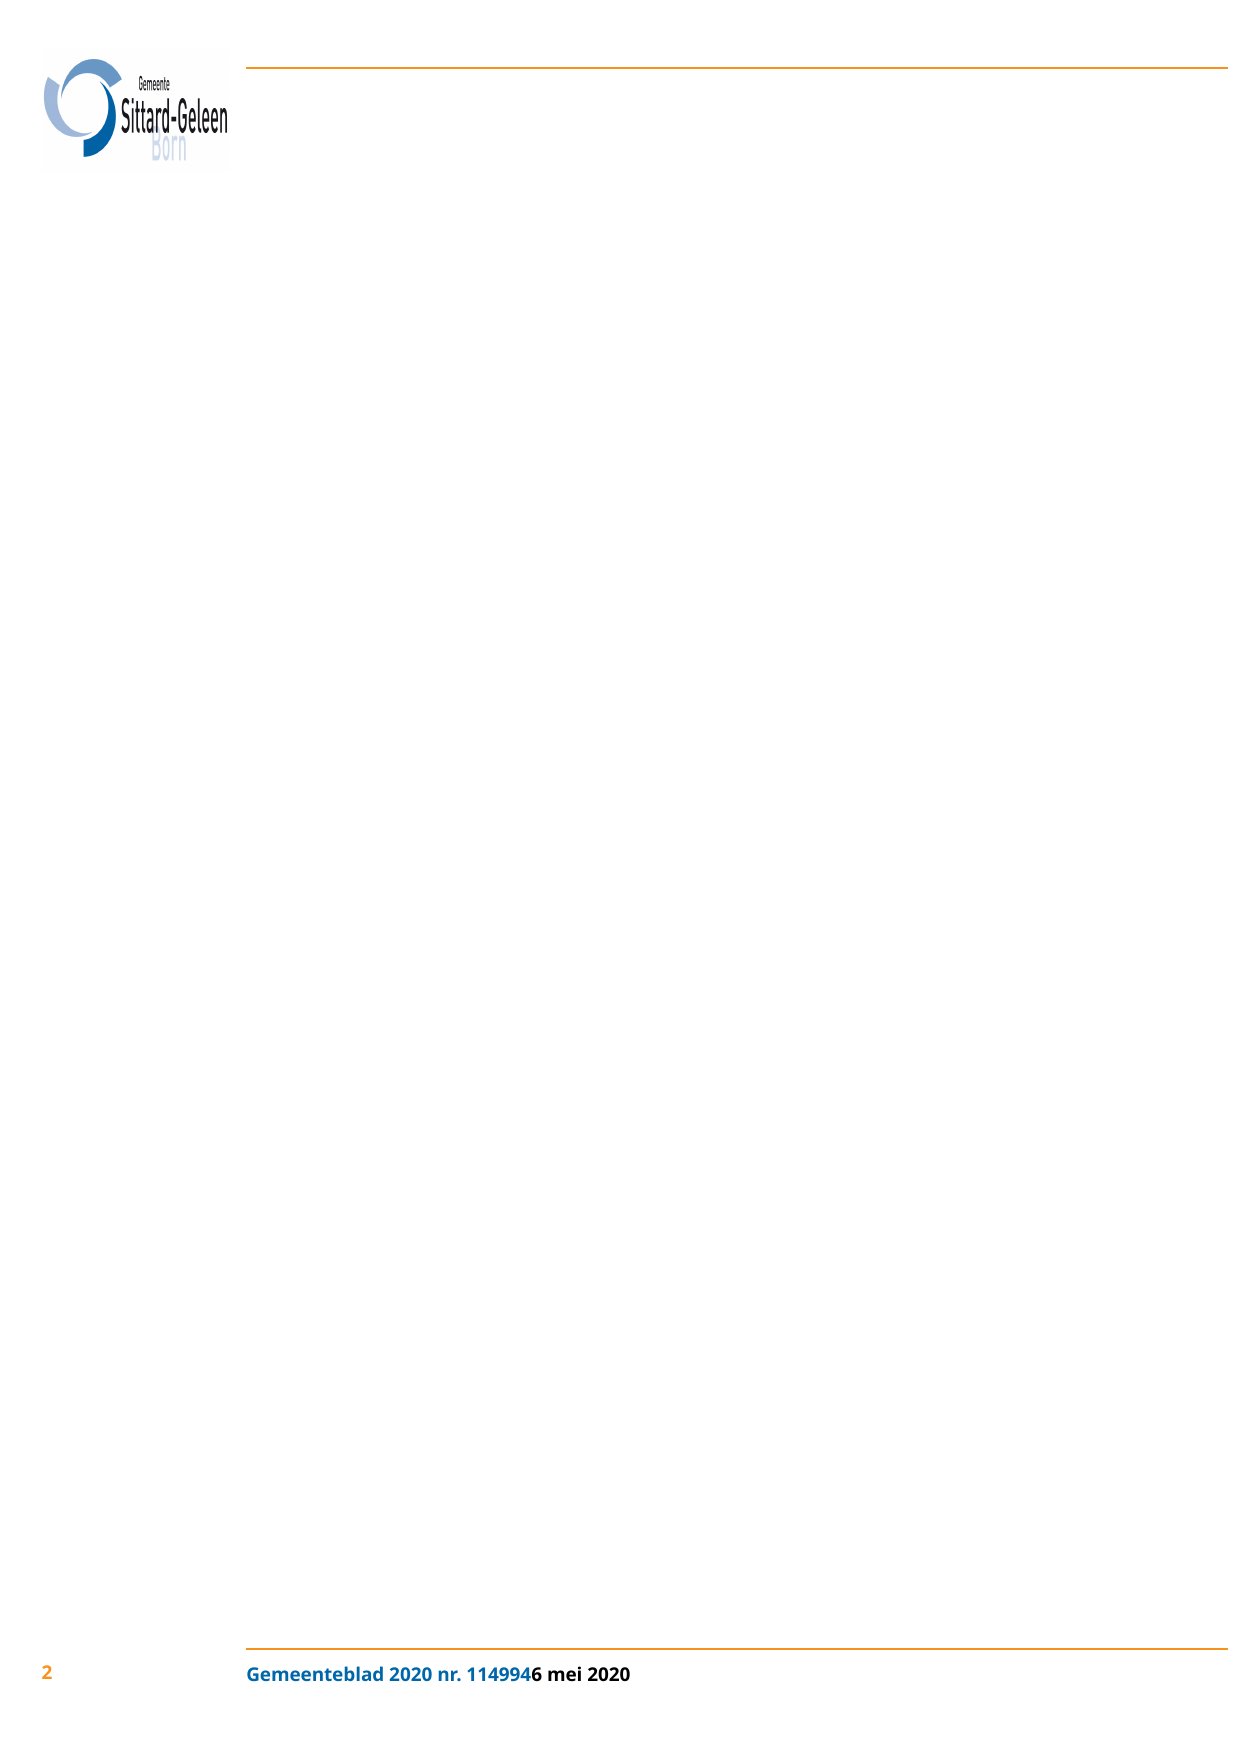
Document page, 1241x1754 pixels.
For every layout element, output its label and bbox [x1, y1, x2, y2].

picture [41, 47, 231, 172]
